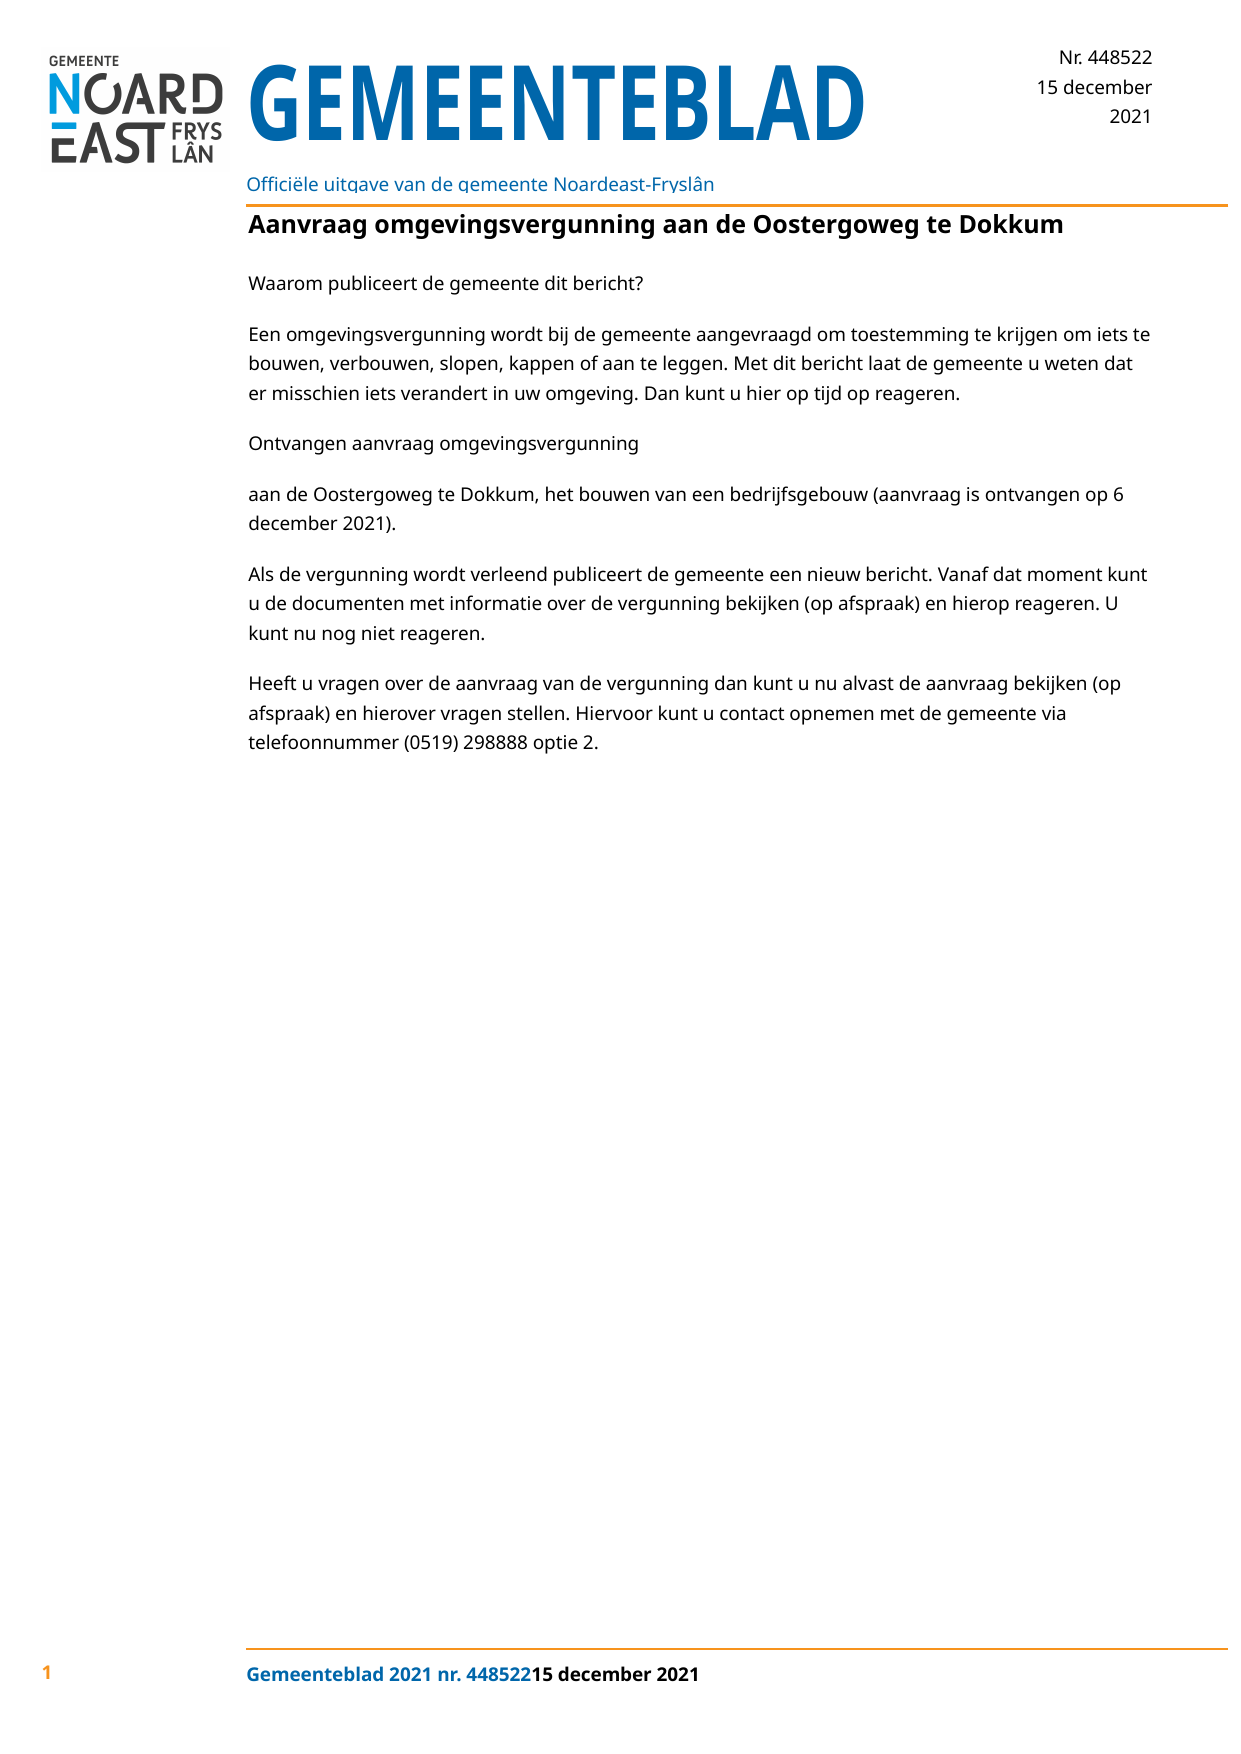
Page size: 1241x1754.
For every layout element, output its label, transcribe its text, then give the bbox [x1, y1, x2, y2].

text Waarom publiceert de gemeente dit bericht? [248, 270, 1152, 296]
text aan de Oostergoweg te Dokkum, het bouwen van een bedrijfsgebouw (aanvraag is ontvangen op 6 december 2021). [248, 481, 1152, 536]
text Aanvraag omgevingsvergunning aan de Oostergoweg te Dokkum [248, 207, 1152, 241]
text Een omgevingsvergunning wordt bij de gemeente aangevraagd om toestemming te krijgen om iets te bouwen, verbouwen, slopen, kappen of aan te leggen. Met dit bericht laat de gemeente u weten dat er misschien iets verandert in uw omgeving. Dan kunt u hier op tijd op reageren. [248, 321, 1152, 406]
text Heeft u vragen over de aanvraag van de vergunning dan kunt u nu alvast de aanvraag bekijken (op afspraak) en hierover vragen stellen. Hiervoor kunt u contact opnemen met de gemeente via telefoonnummer (0519) 298888 optie 2. [248, 670, 1152, 755]
text Als de vergunning wordt verleend publiceert de gemeente een nieuw bericht. Vanaf dat moment kunt u de documenten met informatie over de vergunning bekijken (op afspraak) en hierop reageren. U kunt nu nog niet reageren. [248, 561, 1152, 646]
text Ontvangen aanvraag omgevingsvergunning [248, 430, 1152, 456]
picture [41, 47, 231, 172]
